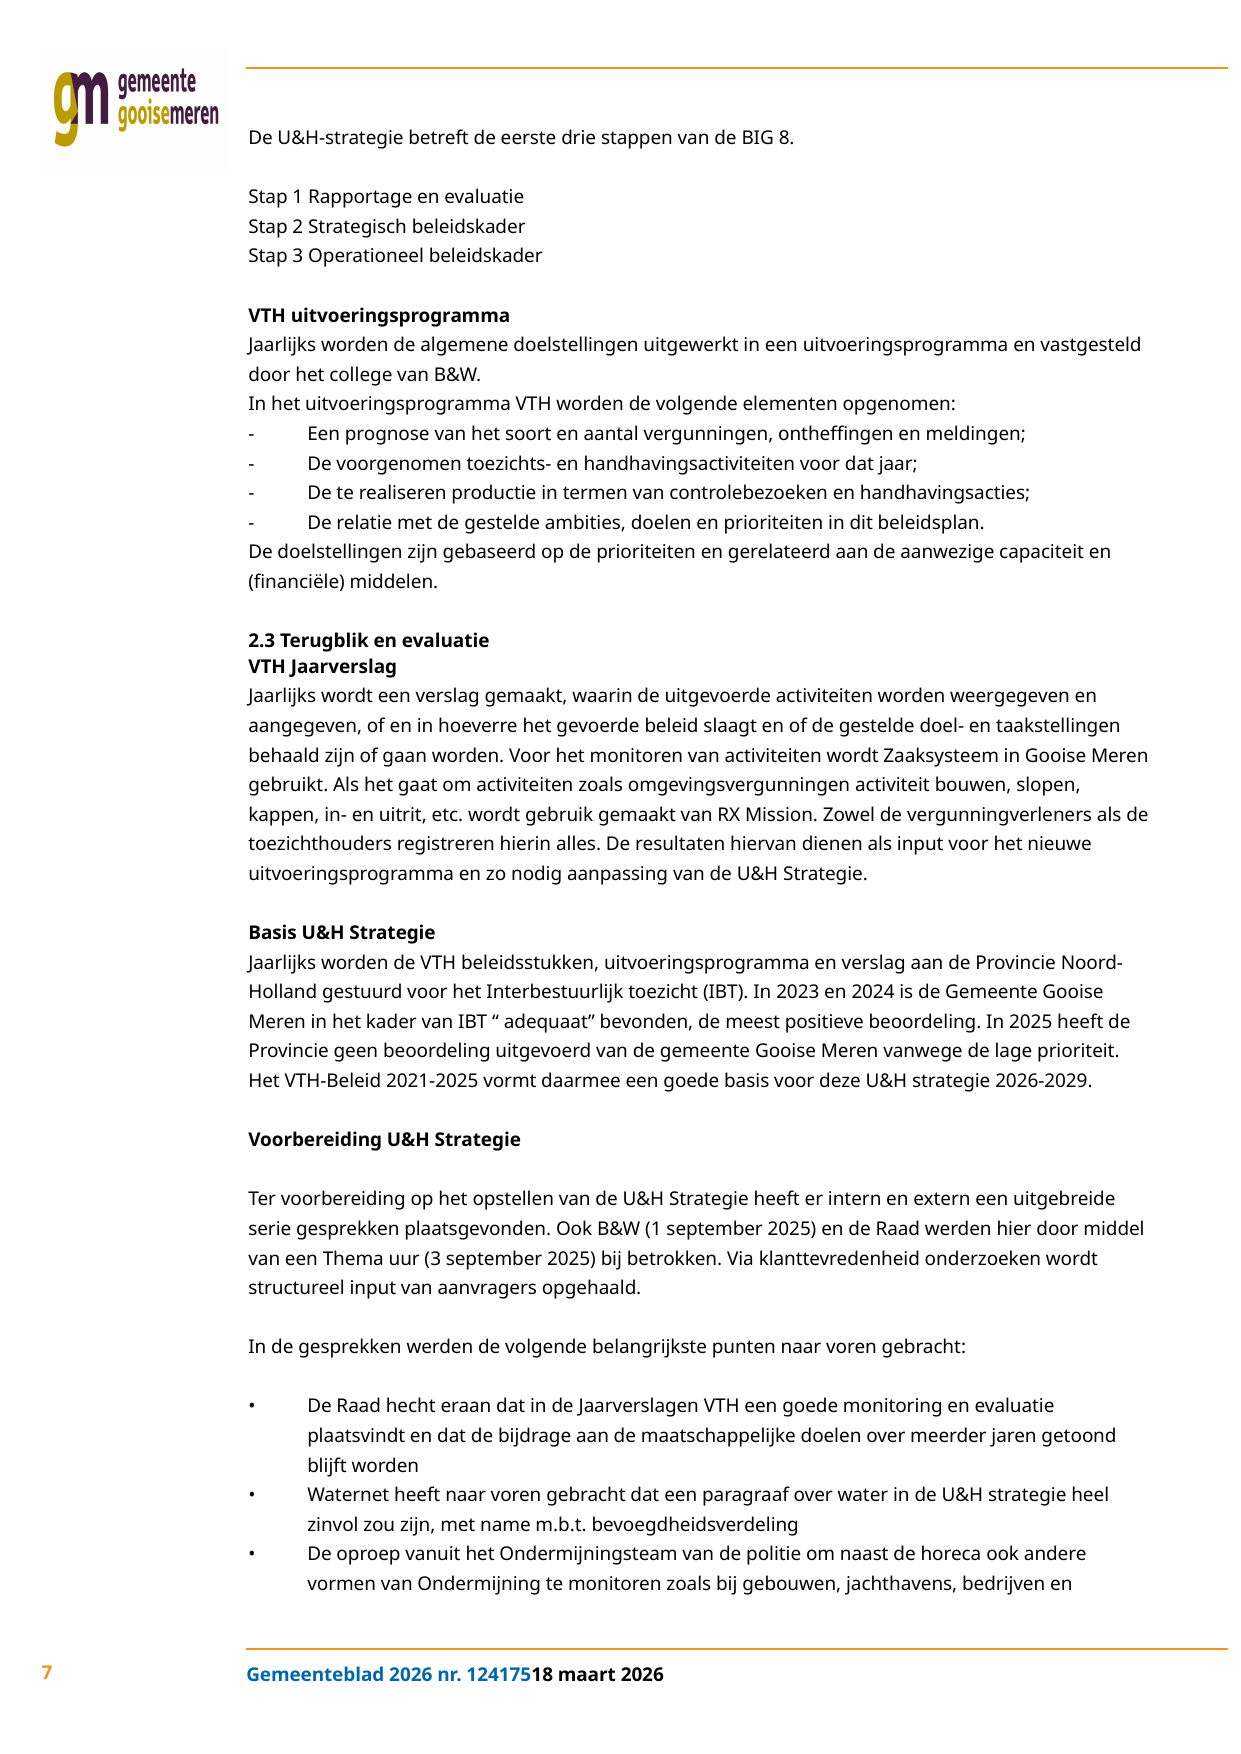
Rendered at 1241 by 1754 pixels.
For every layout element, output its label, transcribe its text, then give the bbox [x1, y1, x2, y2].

list De voorgenomen toezichts- en handhavingsactiviteiten voor dat jaar; [248, 450, 1152, 476]
text Jaarlijks wordt een verslag gemaakt, waarin de uitgevoerde activiteiten worden weergegeven en aangegeven, of en in hoeverre het gevoerde beleid slaagt en of de gestelde doel- en taakstellingen behaald zijn of gaan worden. Voor het monitoren van activiteiten wordt Zaaksysteem in Gooise Meren gebruikt. Als het gaat om activiteiten zoals omgevingsvergunningen activiteit bouwen, slopen, kappen, in- en uitrit, etc. wordt gebruik gemaakt van RX Mission. Zowel de vergunningverleners als de toezichthouders registreren hierin alles. De resultaten hiervan dienen als input voor het nieuwe uitvoeringsprogramma en zo nodig aanpassing van de U&H Strategie. [248, 683, 1152, 886]
text VTH uitvoeringsprogramma [248, 302, 1152, 328]
list De oproep vanuit het Ondermijningsteam van de politie om naast de horeca ook andere vormen van Ondermijning te monitoren zoals bij gebouwen, jachthavens, bedrijven en [248, 1541, 1152, 1596]
text Jaarlijks worden de VTH beleidsstukken, uitvoeringsprogramma en verslag aan de Provincie Noord-Holland gestuurd voor het Interbestuurlijk toezicht (IBT). In 2023 en 2024 is de Gemeente Gooise Meren in het kader van IBT “ adequaat” bevonden, de meest positieve beoordeling. In 2025 heeft de Provincie geen beoordeling uitgevoerd van de gemeente Gooise Meren vanwege de lage prioriteit. Het VTH-Beleid 2021-2025 vormt daarmee een goede basis voor deze U&H strategie 2026-2029. [248, 949, 1152, 1093]
text In het uitvoeringsprogramma VTH worden de volgende elementen opgenomen: [248, 391, 1152, 416]
text Ter voorbereiding op het opstellen van de U&H Strategie heeft er intern en extern een uitgebreide serie gesprekken plaatsgevonden. Ook B&W (1 september 2025) en de Raad werden hier door middel van een Thema uur (3 september 2025) bij betrokken. Via klanttevredenheid onderzoeken wordt structureel input van aanvragers opgehaald. [248, 1186, 1152, 1300]
list Waternet heeft naar voren gebracht dat een paragraaf over water in de U&H strategie heel zinvol zou zijn, met name m.b.t. bevoegdheidsverdeling [248, 1481, 1152, 1537]
text In de gesprekken werden de volgende belangrijkste punten naar voren gebracht: [248, 1333, 1152, 1359]
list Een prognose van het soort en aantal vergunningen, ontheffingen en meldingen; [248, 420, 1152, 446]
text Jaarlijks worden de algemene doelstellingen uitgewerkt in een uitvoeringsprogramma en vastgesteld door het college van B&W. [248, 331, 1152, 387]
text Basis U&H Strategie [248, 919, 1152, 945]
list De te realiseren productie in termen van controlebezoeken en handhavingsacties; [248, 479, 1152, 505]
list De Raad hecht eraan dat in de Jaarverslagen VTH een goede monitoring en evaluatie plaatsvindt en dat de bijdrage aan de maatschappelijke doelen over meerder jaren getoond blijft worden [248, 1393, 1152, 1477]
text Stap 3 Operationeel beleidskader [248, 243, 1152, 268]
text De doelstellingen zijn gebaseerd op de prioriteiten en gerelateerd aan de aanwezige capaciteit en (financiële) middelen. [248, 538, 1152, 594]
text De U&H-strategie betreft de eerste drie stappen van de BIG 8. [248, 124, 1152, 150]
text Stap 2 Strategisch beleidskader [248, 213, 1152, 239]
text 2.3 Terugblik en evaluatie [248, 627, 1152, 653]
picture [41, 47, 231, 172]
text VTH Jaarverslag [248, 653, 1152, 679]
text Stap 1 Rapportage en evaluatie [248, 183, 1152, 209]
text Voorbereiding U&H Strategie [248, 1126, 1152, 1152]
list De relatie met de gestelde ambities, doelen en prioriteiten in dit beleidsplan. [248, 509, 1152, 535]
